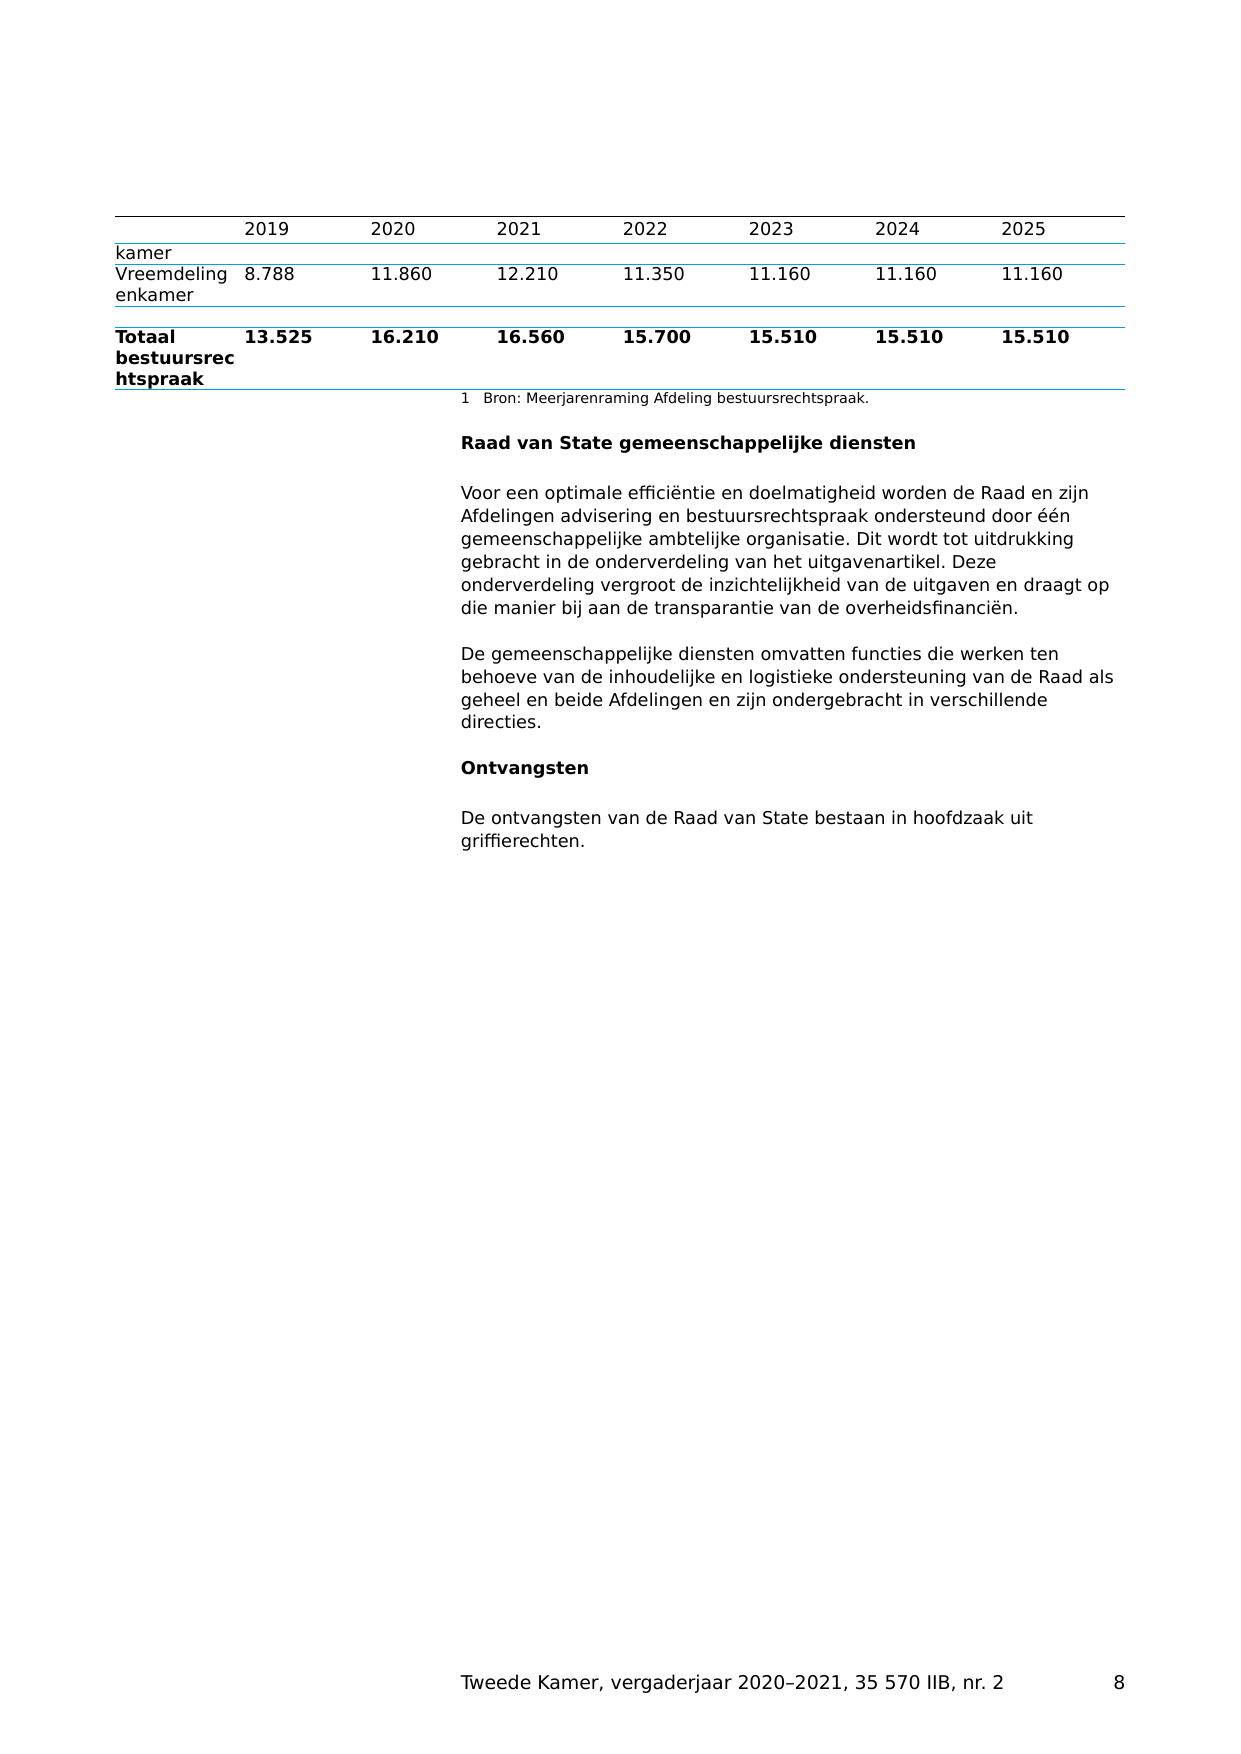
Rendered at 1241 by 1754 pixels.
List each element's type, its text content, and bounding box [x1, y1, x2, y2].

table_cell 11.160 [746, 265, 872, 306]
table_cell [115, 217, 241, 243]
table_cell Totaal bestuursrechtspraak [115, 328, 241, 389]
table_cell [746, 244, 872, 264]
table_cell kamer [115, 244, 241, 264]
table_cell [115, 307, 241, 327]
table_cell [241, 307, 367, 327]
table_cell 13.525 [241, 328, 367, 389]
table_cell 8.788 [241, 265, 367, 306]
table_cell 2019 [241, 217, 367, 243]
table_cell 15.700 [620, 328, 746, 389]
table_cell 16.210 [368, 328, 493, 389]
table_cell [368, 307, 493, 327]
table_cell 2022 [620, 217, 746, 243]
text De gemeenschappelijke diensten omvatten functies die werken ten behoeve van de inhoudelijke en logistieke ondersteuning van de Raad als geheel en beide Afdelingen en zijn ondergebracht in verschillende directies. [461, 642, 1125, 733]
table_cell [368, 244, 493, 264]
table_cell 2025 [998, 217, 1125, 243]
table_cell 15.510 [746, 328, 872, 389]
table_cell [620, 307, 746, 327]
table_cell 11.860 [368, 265, 493, 306]
table_cell 2024 [872, 217, 998, 243]
table_cell 2023 [746, 217, 872, 243]
table_cell [746, 307, 872, 327]
table_cell 15.510 [872, 328, 998, 389]
table_cell [998, 307, 1125, 327]
table_cell 2020 [368, 217, 493, 243]
table_header Tabel 4 Uitstroom en instroom van zaken Afdeling bestuursrechtspraak (in aantallen)1 [115, 191, 1125, 216]
table_cell [620, 244, 746, 264]
text Voor een optimale efficiëntie en doelmatigheid worden de Raad en zijn Afdelingen advisering en bestuursrechtspraak ondersteund door één gemeenschappelijke ambtelijke organisatie. Dit wordt tot uitdrukking gebracht in de onderverdeling van het uitgavenartikel. Deze onderverdeling vergroot de inzichtelijkheid van de uitgaven en draagt op die manier bij aan de transparantie van de overheidsfinanciën. [461, 481, 1125, 619]
table_cell 15.510 [998, 328, 1125, 389]
table_cell [872, 307, 998, 327]
text De ontvangsten van de Raad van State bestaan in hoofdzaak uit griffierechten. [461, 806, 1125, 852]
table_cell [494, 244, 620, 264]
table_cell 11.160 [998, 265, 1125, 306]
table_cell 11.350 [620, 265, 746, 306]
text Ontvangsten [461, 756, 1125, 779]
table_cell 11.160 [872, 265, 998, 306]
table_cell [494, 307, 620, 327]
list Bron: Meerjarenraming Afdeling bestuursrechtspraak. [461, 390, 1125, 406]
table_cell Vreemdelingenkamer [115, 265, 241, 306]
table_cell 12.210 [494, 265, 620, 306]
table_cell [241, 244, 367, 264]
table_cell 2021 [494, 217, 620, 243]
table_cell 16.560 [494, 328, 620, 389]
table_cell [998, 244, 1125, 264]
table_cell [872, 244, 998, 264]
text Raad van State gemeenschappelijke diensten [461, 431, 1125, 454]
